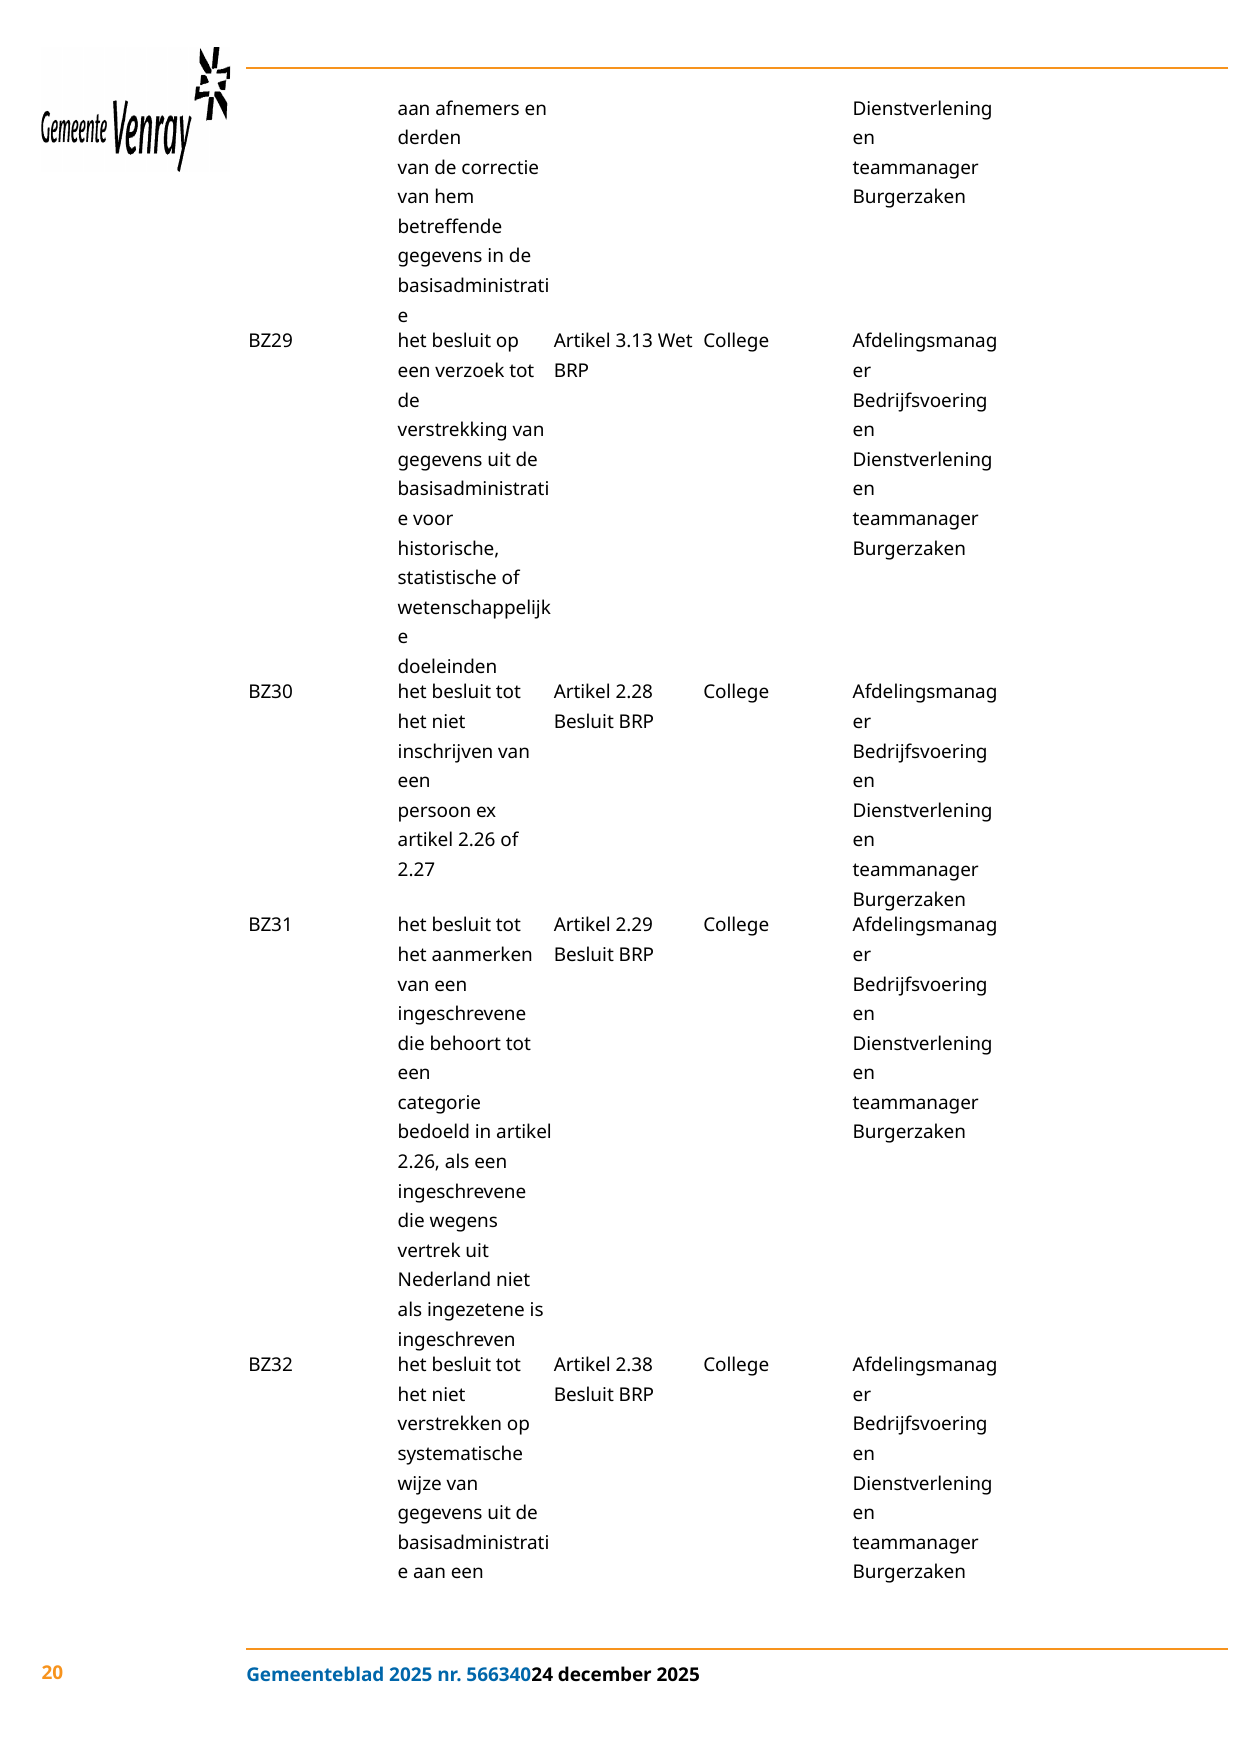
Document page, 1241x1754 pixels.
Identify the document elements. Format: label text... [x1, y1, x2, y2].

table_cell het besluit tot het niet verstrekken op systematische wijze van gegevens uit de basisadministratie aan een [398, 1351, 553, 1584]
table_cell BZ30 [248, 679, 397, 912]
table_cell College [703, 679, 852, 912]
table_cell Afdelingsmanager Bedrijfsvoering en Dienstverlening en teammanager Burgerzaken [853, 1351, 1002, 1584]
table_cell [703, 95, 852, 328]
table_cell Artikel 2.28 Besluit BRP [554, 679, 703, 912]
table_cell College [703, 912, 852, 1351]
table_cell [248, 95, 397, 328]
table_cell College [703, 328, 852, 679]
table_cell [1002, 912, 1152, 1351]
table_cell Afdelingsmanager Bedrijfsvoering en Dienstverlening en teammanager Burgerzaken [853, 328, 1002, 679]
table_cell BZ29 [248, 328, 397, 679]
table_cell Afdelingsmanager Bedrijfsvoering en Dienstverlening en teammanager Burgerzaken [853, 679, 1002, 912]
table_cell [1002, 1351, 1152, 1584]
table_cell College [703, 1351, 852, 1584]
table_cell het besluit tot het niet inschrijven van een persoon ex artikel 2.26 of 2.27 [398, 679, 553, 912]
table_cell het besluit op een verzoek tot de verstrekking van gegevens uit de basisadministratie voor historische, statistische of wetenschappelijke doeleinden [398, 328, 553, 679]
table_cell Afdelingsmanager Bedrijfsvoering en Dienstverlening en teammanager Burgerzaken [853, 912, 1002, 1351]
table_cell [1002, 328, 1152, 679]
table_cell [1002, 679, 1152, 912]
table_cell [554, 95, 703, 328]
table_cell Artikel 2.38 Besluit BRP [554, 1351, 703, 1584]
picture [41, 47, 231, 172]
table_cell Dienstverlening en teammanager Burgerzaken [853, 95, 1002, 328]
table_cell het besluit tot het aanmerken van een ingeschrevene die behoort tot een categorie bedoeld in artikel 2.26, als een ingeschrevene die wegens vertrek uit Nederland niet als ingezetene is ingeschreven [398, 912, 553, 1351]
table_cell Artikel 3.13 Wet BRP [554, 328, 703, 679]
table_cell aan afnemers en derden van de correctie van hem betreffende gegevens in de basisadministratie [398, 95, 553, 328]
table_cell Artikel 2.29 Besluit BRP [554, 912, 703, 1351]
table_cell [1002, 95, 1152, 328]
table_cell BZ31 [248, 912, 397, 1351]
table_cell BZ32 [248, 1351, 397, 1584]
